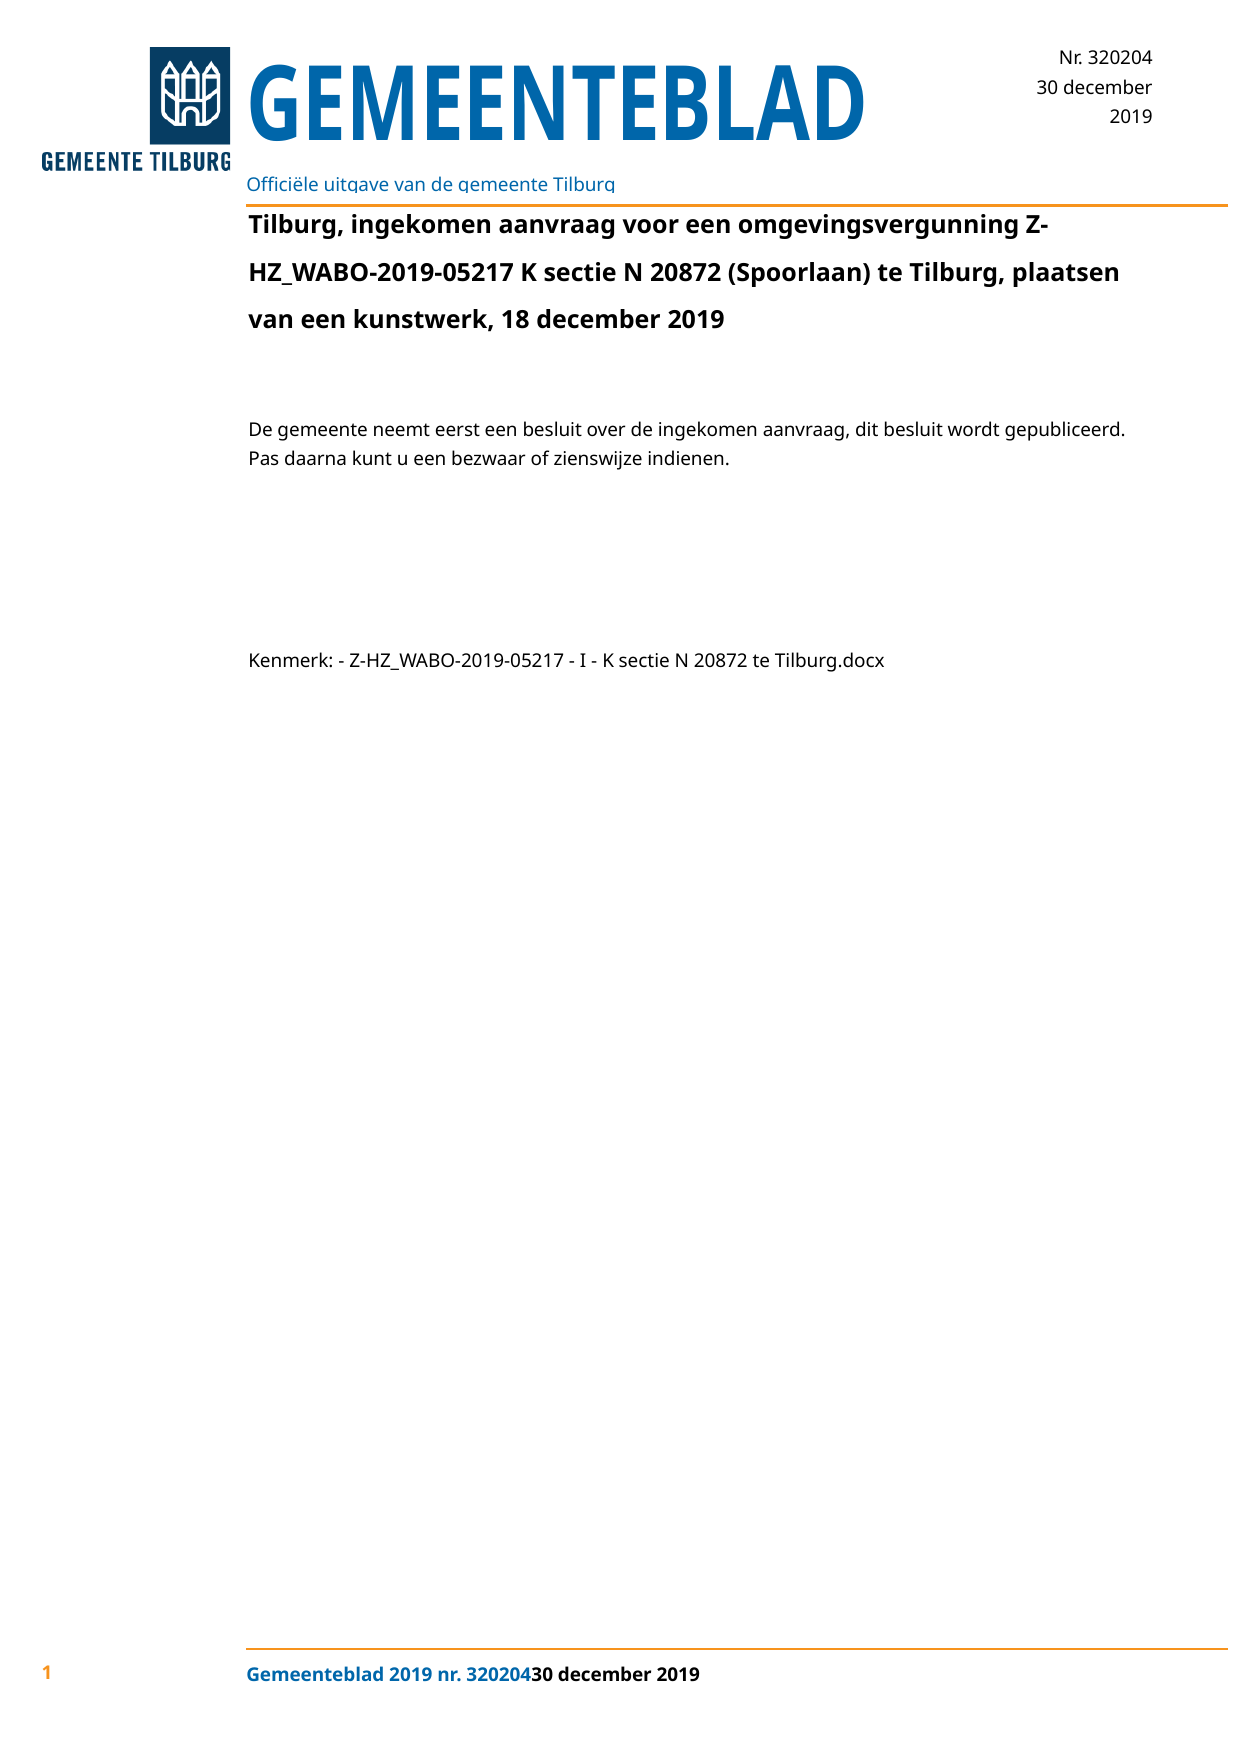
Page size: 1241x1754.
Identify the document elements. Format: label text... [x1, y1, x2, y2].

picture [41, 47, 231, 172]
text Kenmerk: - Z-HZ_WABO-2019-05217 - I - K sectie N 20872 te Tilburg.docx [248, 647, 1152, 673]
text De gemeente neemt eerst een besluit over de ingekomen aanvraag, dit besluit wordt gepubliceerd. Pas daarna kunt u een bezwaar of zienswijze indienen. [248, 416, 1152, 471]
text Tilburg, ingekomen aanvraag voor een omgevingsvergunning Z-HZ_WABO-2019-05217 K sectie N 20872 (Spoorlaan) te Tilburg, plaatsen van een kunstwerk, 18 december 2019 [248, 207, 1152, 336]
